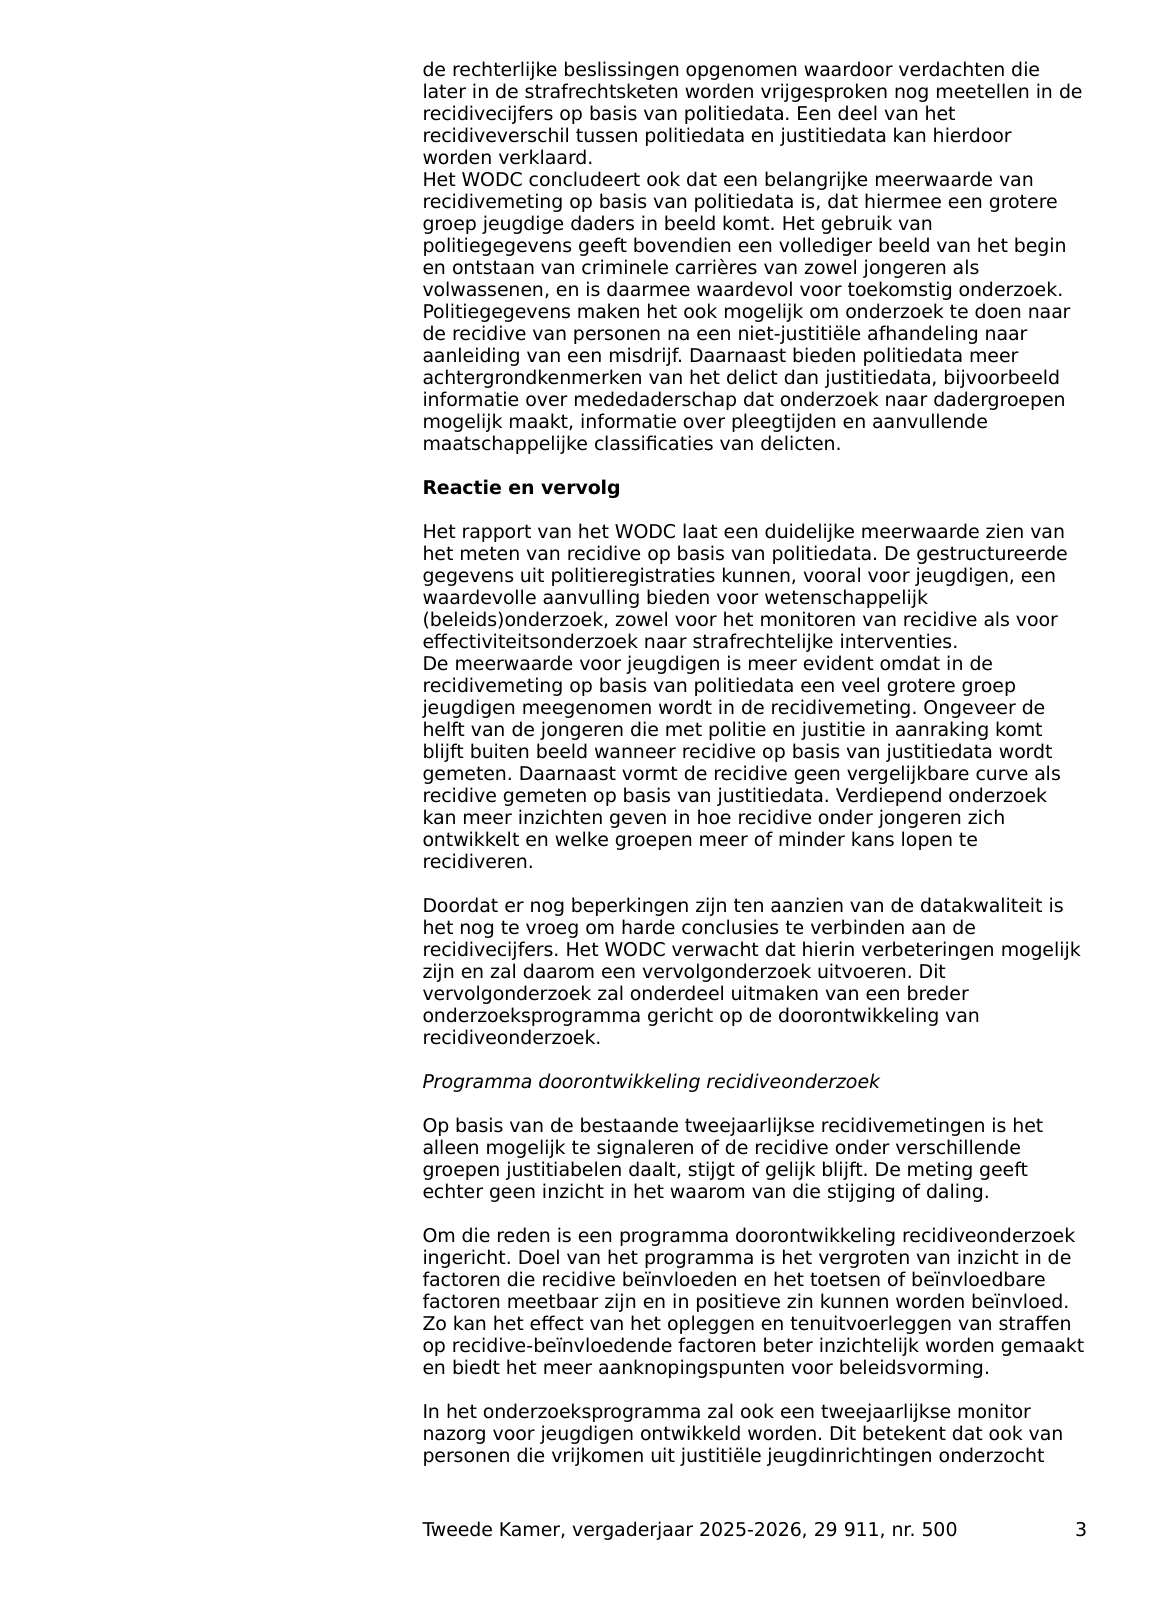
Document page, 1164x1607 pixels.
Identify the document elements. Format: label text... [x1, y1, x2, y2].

text Doordat er nog beperkingen zijn ten aanzien van de datakwaliteit is het nog te vroeg om harde conclusies te verbinden aan de recidivecijfers. Het WODC verwacht dat hierin verbeteringen mogelijk zijn en zal daarom een vervolgonderzoek uitvoeren. Dit vervolgonderzoek zal onderdeel uitmaken van een breder onderzoeksprogramma gericht op de doorontwikkeling van recidiveonderzoek. [422, 895, 1087, 1049]
subtitle Programma doorontwikkeling recidiveonderzoek [422, 1071, 1087, 1093]
subtitle Reactie en vervolg [422, 477, 1087, 499]
text Om die reden is een programma doorontwikkeling recidiveonderzoek ingericht. Doel van het programma is het vergroten van inzicht in de factoren die recidive beïnvloeden en het toetsen of beïnvloedbare factoren meetbaar zijn en in positieve zin kunnen worden beïnvloed. Zo kan het effect van het opleggen en tenuitvoerleggen van straffen op recidive-beïnvloedende factoren beter inzichtelijk worden gemaakt en biedt het meer aanknopingspunten voor beleidsvorming. [422, 1225, 1087, 1379]
text In het onderzoeksprogramma zal ook een tweejaarlijkse monitor nazorg voor jeugdigen ontwikkeld worden. Dit betekent dat ook van personen die vrijkomen uit justitiële jeugdinrichtingen onderzocht [422, 1401, 1087, 1467]
text de rechterlijke beslissingen opgenomen waardoor verdachten die later in de strafrechtsketen worden vrijgesproken nog meetellen in de recidivecijfers op basis van politiedata. Een deel van het recidiveverschil tussen politiedata en justitiedata kan hierdoor worden verklaard. [422, 59, 1087, 169]
text Het WODC concludeert ook dat een belangrijke meerwaarde van recidivemeting op basis van politiedata is, dat hiermee een grotere groep jeugdige daders in beeld komt. Het gebruik van politiegegevens geeft bovendien een vollediger beeld van het begin en ontstaan van criminele carrières van zowel jongeren als volwassenen, en is daarmee waardevol voor toekomstig onderzoek. Politiegegevens maken het ook mogelijk om onderzoek te doen naar de recidive van personen na een niet-justitiële afhandeling naar aanleiding van een misdrijf. Daarnaast bieden politiedata meer achtergrondkenmerken van het delict dan justitiedata, bijvoorbeeld informatie over mededaderschap dat onderzoek naar dadergroepen mogelijk maakt, informatie over pleegtijden en aanvullende maatschappelijke classificaties van delicten. [422, 169, 1087, 455]
text De meerwaarde voor jeugdigen is meer evident omdat in de recidivemeting op basis van politiedata een veel grotere groep jeugdigen meegenomen wordt in de recidivemeting. Ongeveer de helft van de jongeren die met politie en justitie in aanraking komt blijft buiten beeld wanneer recidive op basis van justitiedata wordt gemeten. Daarnaast vormt de recidive geen vergelijkbare curve als recidive gemeten op basis van justitiedata. Verdiepend onderzoek kan meer inzichten geven in hoe recidive onder jongeren zich ontwikkelt en welke groepen meer of minder kans lopen te recidiveren. [422, 653, 1087, 873]
text Op basis van de bestaande tweejaarlijkse recidivemetingen is het alleen mogelijk te signaleren of de recidive onder verschillende groepen justitiabelen daalt, stijgt of gelijk blijft. De meting geeft echter geen inzicht in het waarom van die stijging of daling. [422, 1115, 1087, 1203]
text Het rapport van het WODC laat een duidelijke meerwaarde zien van het meten van recidive op basis van politiedata. De gestructureerde gegevens uit politieregistraties kunnen, vooral voor jeugdigen, een waardevolle aanvulling bieden voor wetenschappelijk (beleids)onderzoek, zowel voor het monitoren van recidive als voor effectiviteitsonderzoek naar strafrechtelijke interventies. [422, 521, 1087, 653]
